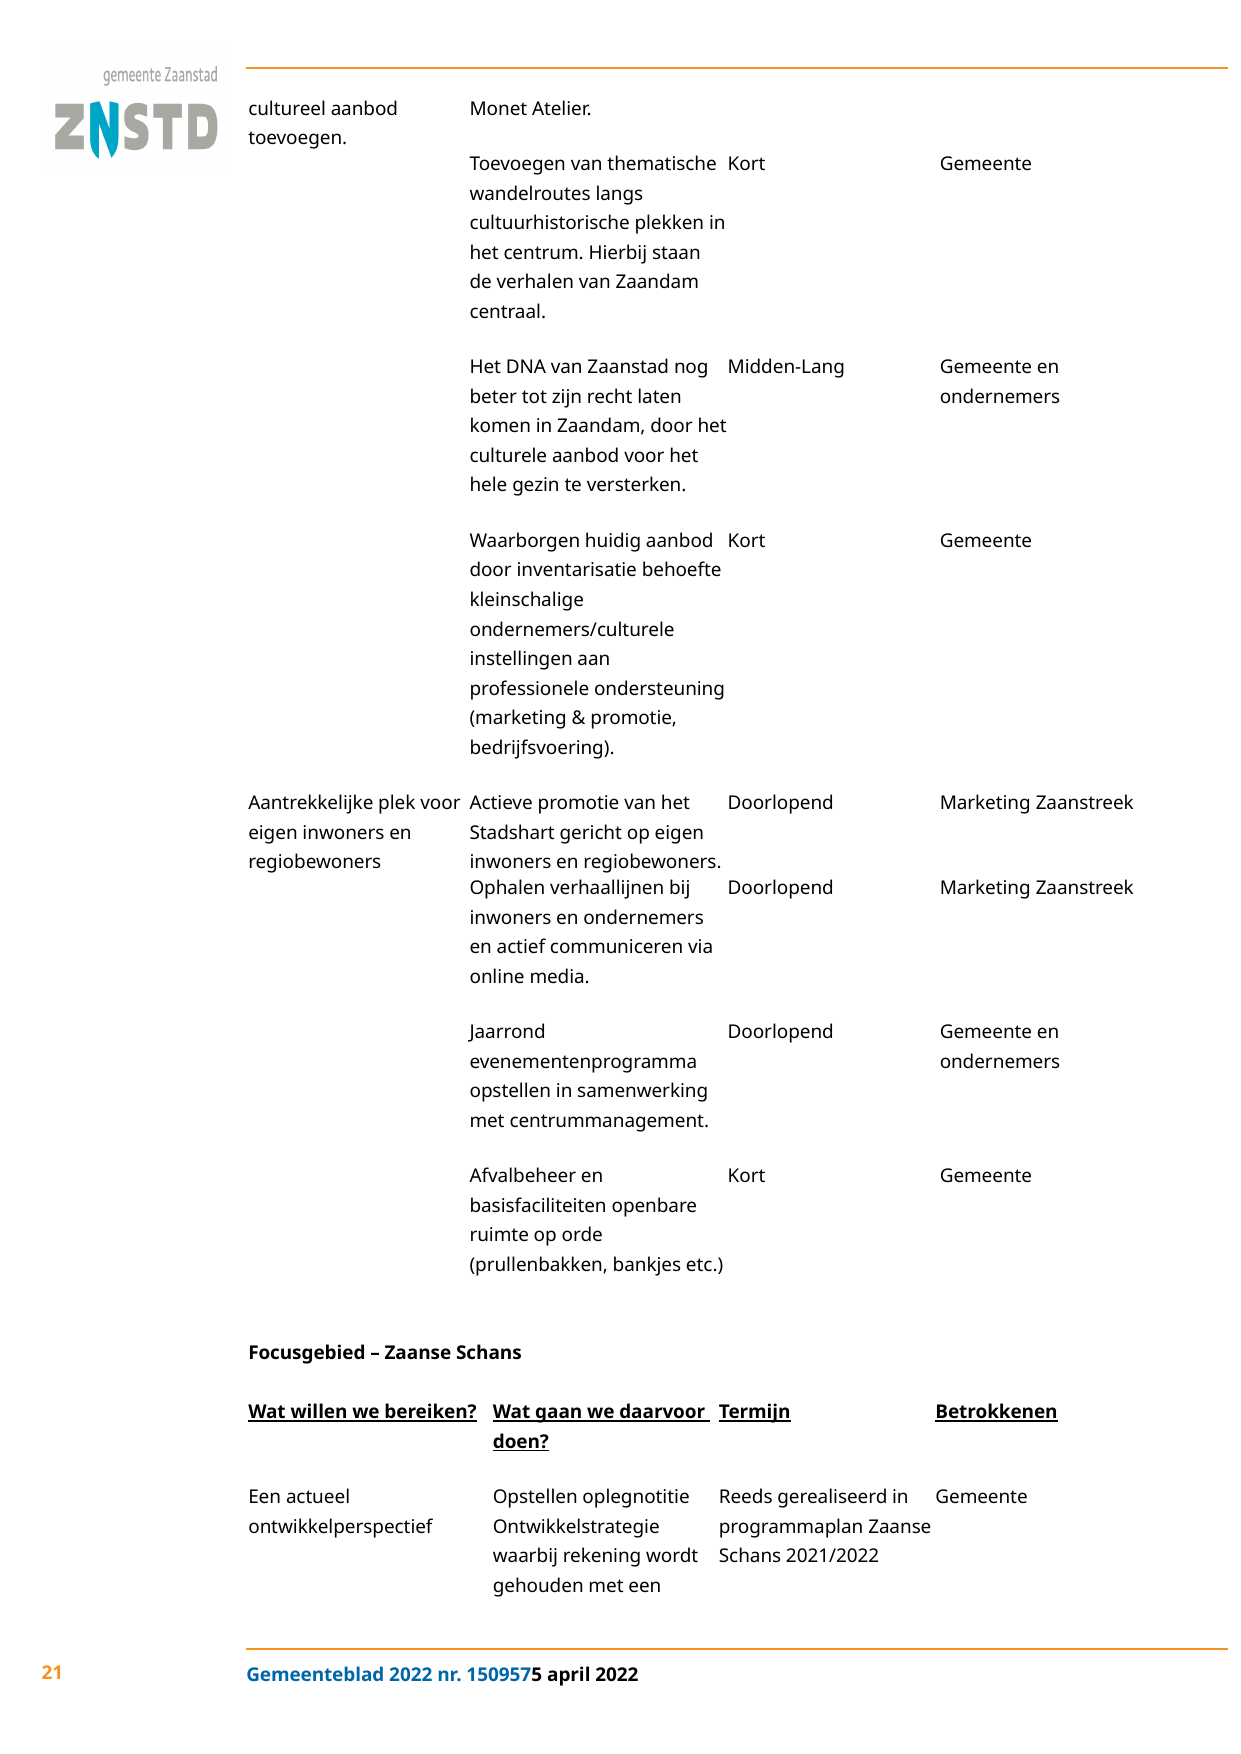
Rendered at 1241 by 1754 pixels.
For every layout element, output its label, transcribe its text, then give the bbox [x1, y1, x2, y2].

table_cell Gemeente en ondernemers [940, 1018, 1152, 1162]
table_cell Actieve promotie van het Stadshart gericht op eigen inwoners en regiobewoners. [469, 789, 727, 874]
table_cell Waarborgen huidig aanbod door inventarisatie behoefte kleinschalige ondernemers/culturele instellingen aan professionele ondersteuning (marketing & promotie, bedrijfsvoering). [469, 527, 727, 789]
table_cell Toevoegen van thematische wandelroutes langs cultuurhistorische plekken in het centrum. Hierbij staan de verhalen van Zaandam centraal. [469, 150, 727, 353]
table_cell Afvalbeheer en basisfaciliteiten openbare ruimte op orde (prullenbakken, bankjes etc.) [469, 1163, 727, 1306]
table_cell [248, 1018, 469, 1162]
text Focusgebied – Zaanse Schans [248, 1339, 1152, 1365]
table_cell Monet Atelier. [469, 95, 727, 150]
table_cell [940, 95, 1152, 150]
table_cell Kort [728, 150, 939, 353]
table_cell Gemeente [935, 1484, 1152, 1598]
table_header Termijn [719, 1399, 935, 1483]
table_cell Doorlopend [728, 1018, 939, 1162]
table_cell Gemeente [940, 150, 1152, 353]
table_cell Reeds gerealiseerd in programmaplan Zaanse Schans 2021/2022 [719, 1484, 935, 1598]
table_cell Kort [728, 527, 939, 789]
table_cell Doorlopend [728, 874, 939, 1018]
table_cell [248, 150, 469, 353]
table_cell [248, 527, 469, 789]
table_cell Een actueel ontwikkelperspectief [248, 1484, 493, 1598]
table_cell Midden-Lang [728, 353, 939, 527]
table_cell Opstellen oplegnotitie Ontwikkelstrategie waarbij rekening wordt gehouden met een [493, 1484, 719, 1598]
table_cell [728, 95, 939, 150]
table_cell Jaarrond evenementenprogramma opstellen in samenwerking met centrummanagement. [469, 1018, 727, 1162]
table_header Betrokkenen [935, 1399, 1152, 1483]
table_cell Ophalen verhaallijnen bij inwoners en ondernemers en actief communiceren via online media. [469, 874, 727, 1018]
table_header Wat willen we bereiken? [248, 1399, 493, 1483]
table_cell [248, 874, 469, 1018]
table_cell [248, 1163, 469, 1306]
table_header Wat gaan we daarvoor doen? [493, 1399, 719, 1483]
table_cell Gemeente [940, 1163, 1152, 1306]
table_cell Kort [728, 1163, 939, 1306]
table_cell Gemeente [940, 527, 1152, 789]
table_cell cultureel aanbod toevoegen. [248, 95, 469, 150]
table_cell Het DNA van Zaanstad nog beter tot zijn recht laten komen in Zaandam, door het culturele aanbod voor het hele gezin te versterken. [469, 353, 727, 527]
table_cell Marketing Zaanstreek [940, 789, 1152, 874]
table_cell Marketing Zaanstreek [940, 874, 1152, 1018]
table_cell Aantrekkelijke plek voor eigen inwoners en regiobewoners [248, 789, 469, 874]
picture [41, 47, 231, 172]
table_cell Doorlopend [728, 789, 939, 874]
table_cell Gemeente en ondernemers [940, 353, 1152, 527]
table_cell [248, 353, 469, 527]
